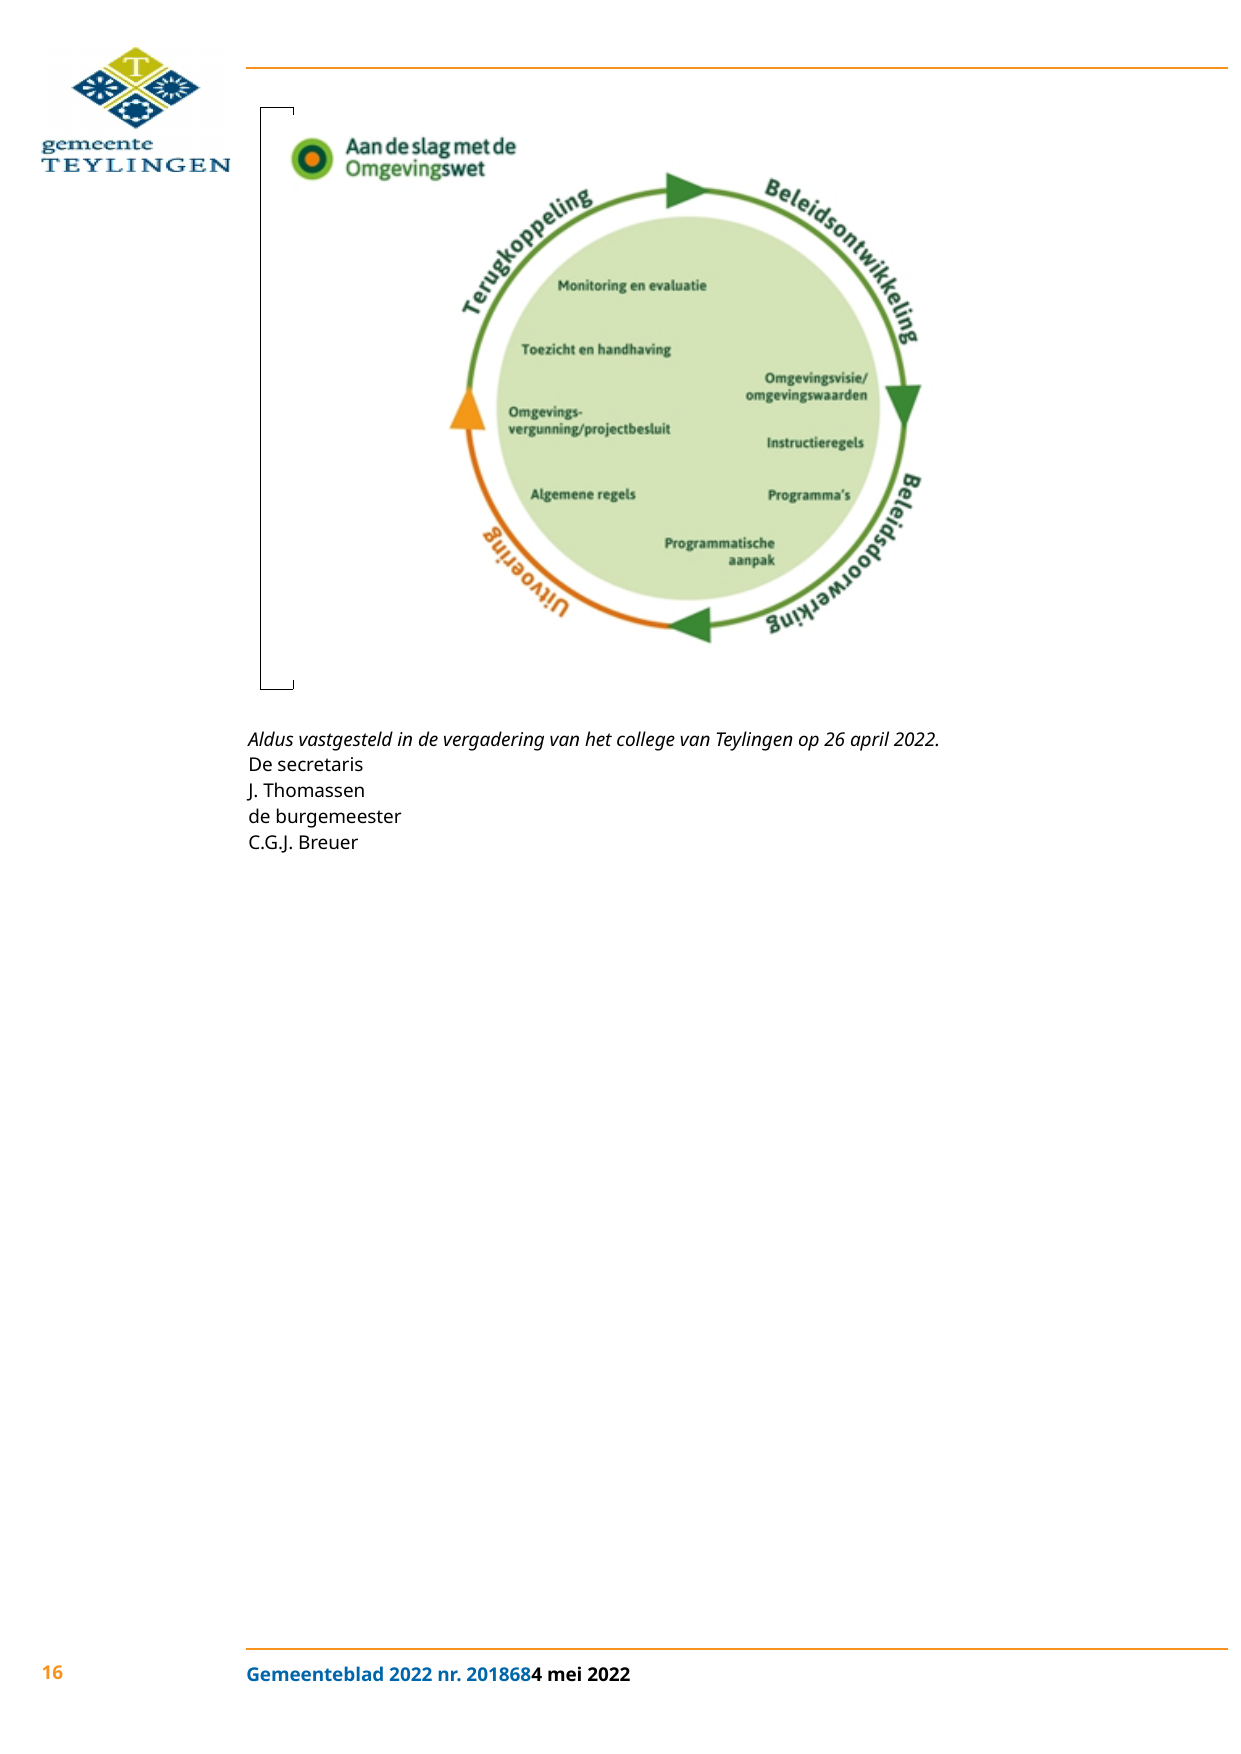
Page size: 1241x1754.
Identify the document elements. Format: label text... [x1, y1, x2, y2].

picture [268, 115, 978, 680]
text de burgemeester [248, 803, 1152, 829]
text C.G.J. Breuer [248, 829, 1152, 854]
picture [41, 47, 231, 172]
text De secretaris [248, 752, 1152, 777]
text J. Thomassen [248, 777, 1152, 803]
text Aldus vastgesteld in de vergadering van het college van Teylingen op 26 april 2022. [248, 726, 1152, 752]
